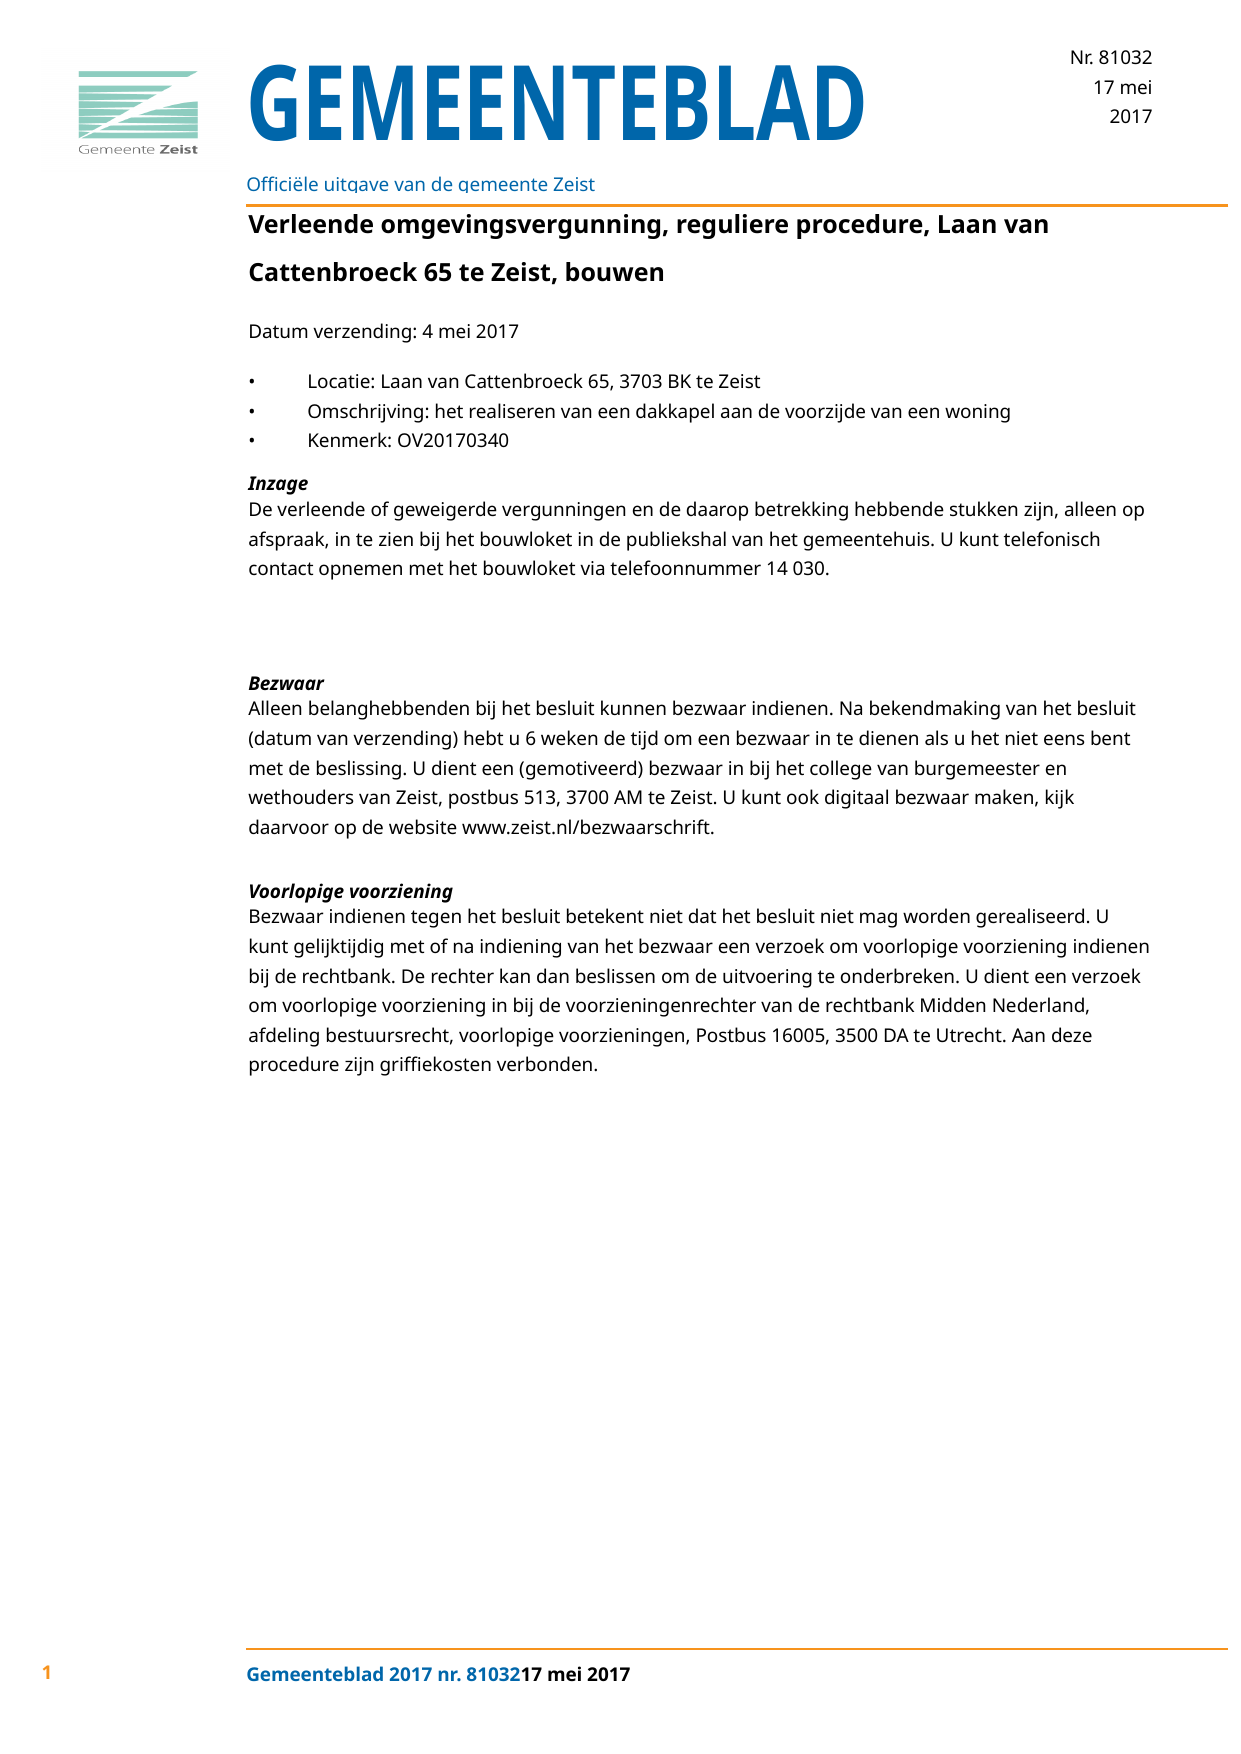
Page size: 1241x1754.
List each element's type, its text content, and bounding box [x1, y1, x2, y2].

text De verleende of geweigerde vergunningen en de daarop betrekking hebbende stukken zijn, alleen op afspraak, in te zien bij het bouwloket in de publiekshal van het gemeentehuis. U kunt telefonisch contact opnemen met het bouwloket via telefoonnummer 14 030. [248, 496, 1152, 581]
list Kenmerk: OV20170340 [248, 427, 1152, 453]
text Verleende omgevingsvergunning, reguliere procedure, Laan van Cattenbroeck 65 te Zeist, bouwen [248, 207, 1152, 288]
picture [41, 47, 231, 172]
list Locatie: Laan van Cattenbroeck 65, 3703 BK te Zeist [248, 368, 1152, 394]
text Inzage [248, 471, 1152, 496]
text Alleen belanghebbenden bij het besluit kunnen bezwaar indienen. Na bekendmaking van het besluit (datum van verzending) hebt u 6 weken de tijd om een bezwaar in te dienen als u het niet eens bent met de beslissing. U dient een (gemotiveerd) bezwaar in bij het college van burgemeester en wethouders van Zeist, postbus 513, 3700 AM te Zeist. U kunt ook digitaal bezwaar maken, kijk daarvoor op de website www.zeist.nl/bezwaarschrift. [248, 696, 1152, 840]
list Omschrijving: het realiseren van een dakkapel aan de voorzijde van een woning [248, 398, 1152, 424]
text Datum verzending: 4 mei 2017 [248, 318, 1152, 344]
text Voorlopige voorziening [248, 878, 1152, 904]
text Bezwaar indienen tegen het besluit betekent niet dat het besluit niet mag worden gerealiseerd. U kunt gelijktijdig met of na indiening van het bezwaar een verzoek om voorlopige voorziening indienen bij de rechtbank. De rechter kan dan beslissen om de uitvoering te onderbreken. U dient een verzoek om voorlopige voorziening in bij de voorzieningenrechter van de rechtbank Midden Nederland, afdeling bestuursrecht, voorlopige voorzieningen, Postbus 16005, 3500 DA te Utrecht. Aan deze procedure zijn griffiekosten verbonden. [248, 904, 1152, 1077]
text Bezwaar [248, 670, 1152, 696]
